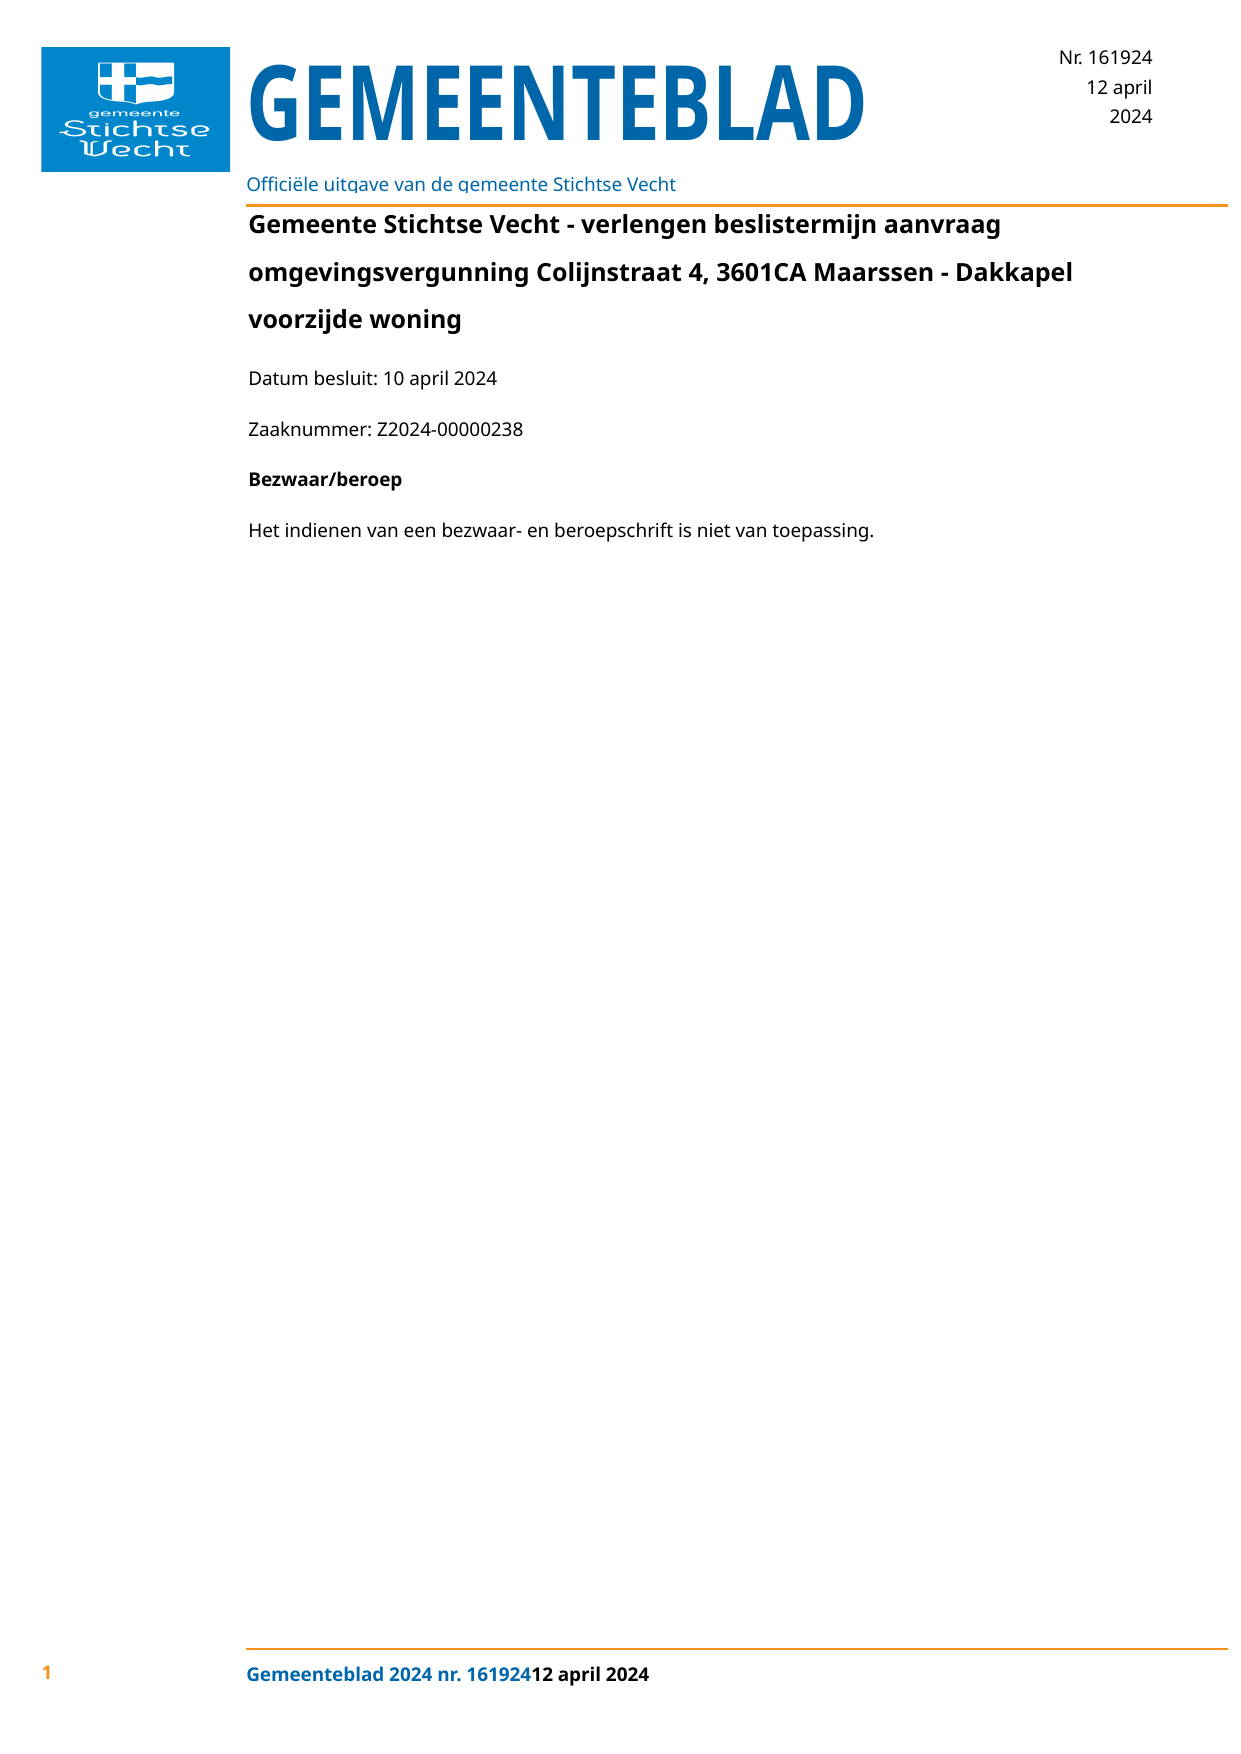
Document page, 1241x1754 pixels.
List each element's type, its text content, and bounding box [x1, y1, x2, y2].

text Zaaknummer: Z2024-00000238 [248, 416, 1152, 442]
text Gemeente Stichtse Vecht - verlengen beslistermijn aanvraag omgevingsvergunning Colijnstraat 4, 3601CA Maarssen - Dakkapel voorzijde woning [248, 207, 1152, 336]
text Het indienen van een bezwaar- en beroepschrift is niet van toepassing. [248, 517, 1152, 542]
text Datum besluit: 10 april 2024 [248, 366, 1152, 391]
picture [137, 63, 174, 103]
text Bezwaar/beroep [248, 466, 1152, 492]
picture [99, 63, 135, 101]
